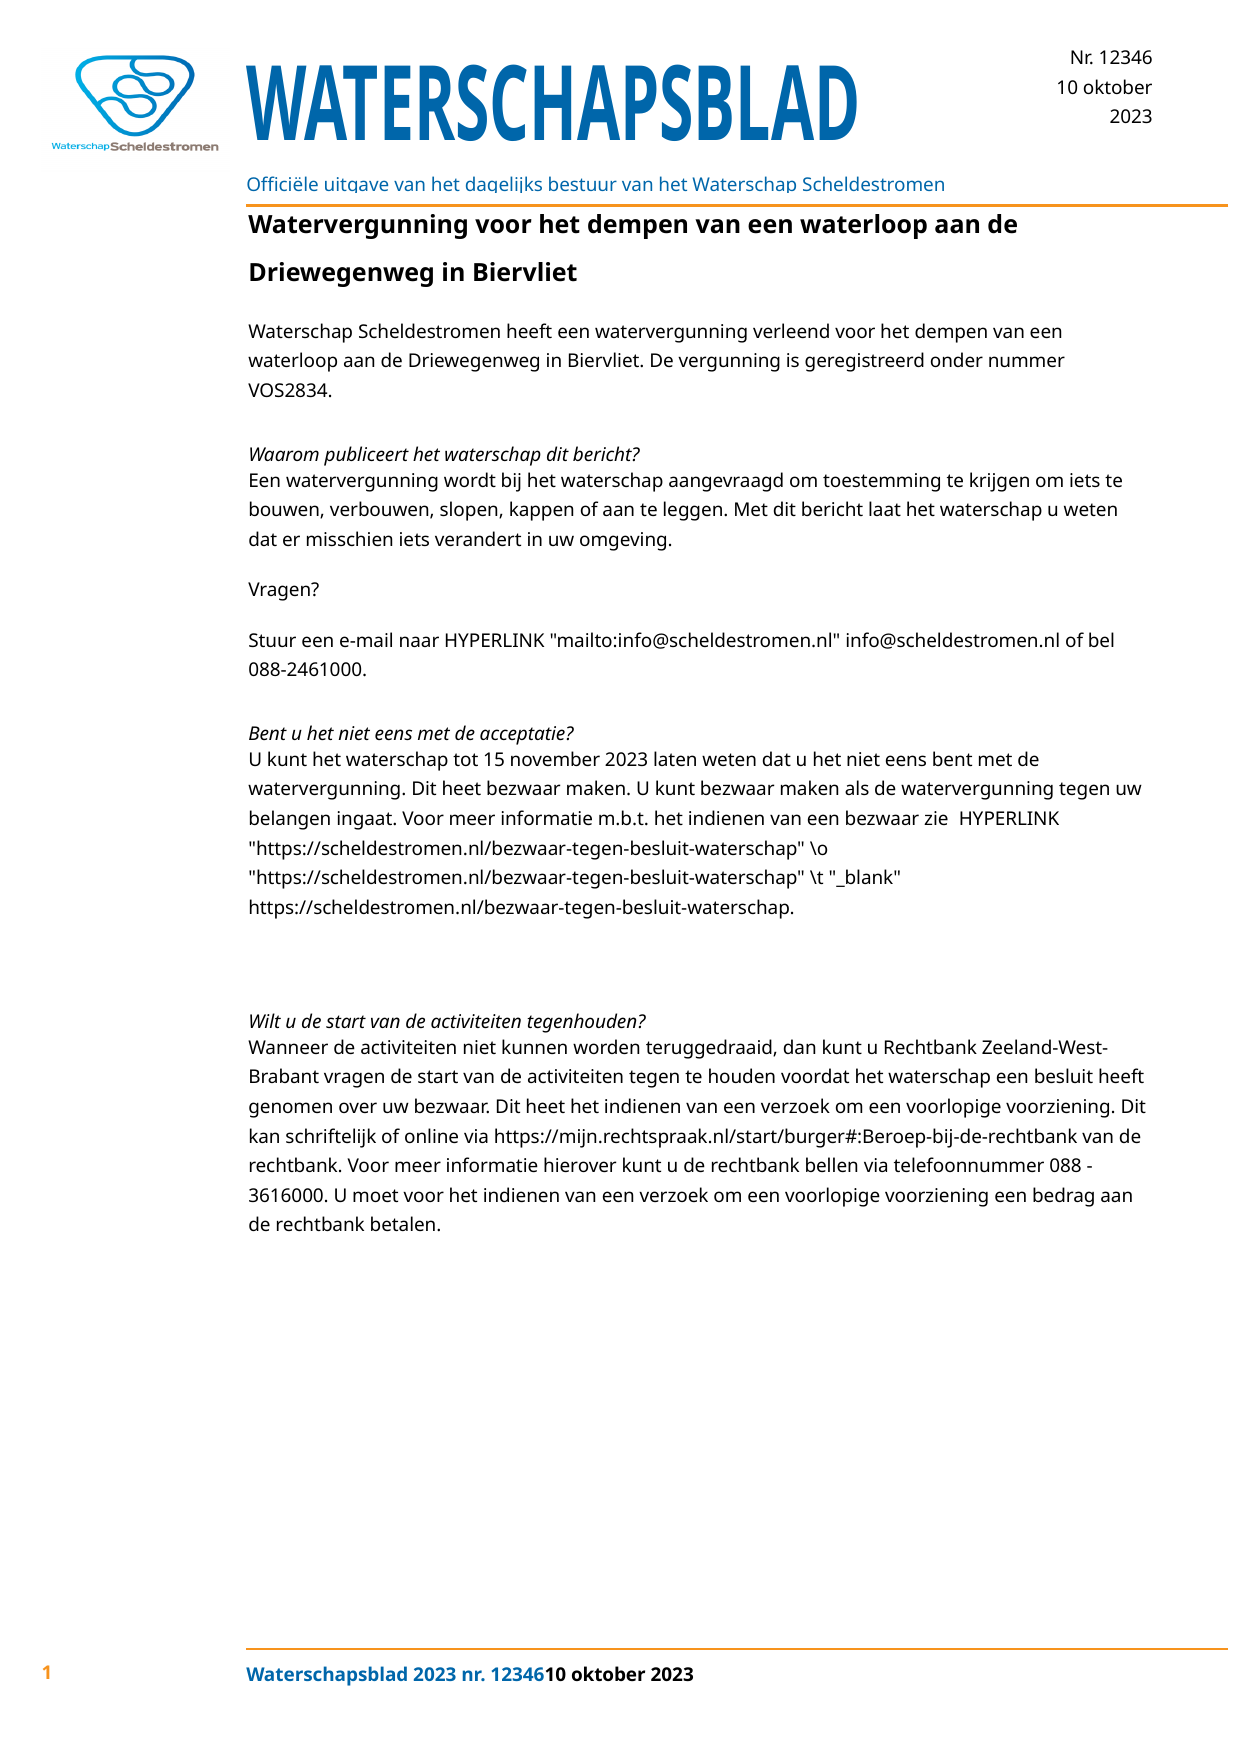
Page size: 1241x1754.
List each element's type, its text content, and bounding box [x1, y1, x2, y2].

text Bent u het niet eens met de acceptatie? [248, 720, 1152, 746]
text U kunt het waterschap tot 15 november 2023 laten weten dat u het niet eens bent met de watervergunning. Dit heet bezwaar maken. U kunt bezwaar maken als de watervergunning tegen uw belangen ingaat. Voor meer informatie m.b.t. het indienen van een bezwaar zie HYPERLINK "https://scheldestromen.nl/bezwaar-tegen-besluit-waterschap" \o "https://scheldestromen.nl/bezwaar-tegen-besluit-waterschap" \t "_blank" https://scheldestromen.nl/bezwaar-tegen-besluit-waterschap. [248, 746, 1152, 920]
text Waterschap Scheldestromen heeft een watervergunning verleend voor het dempen van een waterloop aan de Driewegenweg in Biervliet. De vergunning is geregistreerd onder nummer VOS2834. [248, 318, 1152, 403]
text Wanneer de activiteiten niet kunnen worden teruggedraaid, dan kunt u Rechtbank Zeeland-West-Brabant vragen de start van de activiteiten tegen te houden voordat het waterschap een besluit heeft genomen over uw bezwaar. Dit heet het indienen van een verzoek om een voorlopige voorziening. Dit kan schriftelijk of online via https://mijn.rechtspraak.nl/start/burger#:Beroep-bij-de-rechtbank van de rechtbank. Voor meer informatie hierover kunt u de rechtbank bellen via telefoonnummer 088 - 3616000. U moet voor het indienen van een verzoek om een voorlopige voorziening een bedrag aan de rechtbank betalen. [248, 1034, 1152, 1237]
text Stuur een e-mail naar HYPERLINK "mailto:info@scheldestromen.nl" info@scheldestromen.nl of bel 088-2461000. [248, 627, 1152, 682]
text Wilt u de start van de activiteiten tegenhouden? [248, 1008, 1152, 1034]
text Watervergunning voor het dempen van een waterloop aan de Driewegenweg in Biervliet [248, 207, 1152, 288]
text Waarom publiceert het waterschap dit bericht? [248, 441, 1152, 467]
picture [41, 47, 231, 172]
text Een watervergunning wordt bij het waterschap aangevraagd om toestemming te krijgen om iets te bouwen, verbouwen, slopen, kappen of aan te leggen. Met dit bericht laat het waterschap u weten dat er misschien iets verandert in uw omgeving. [248, 467, 1152, 552]
text Vragen? [248, 576, 1152, 602]
